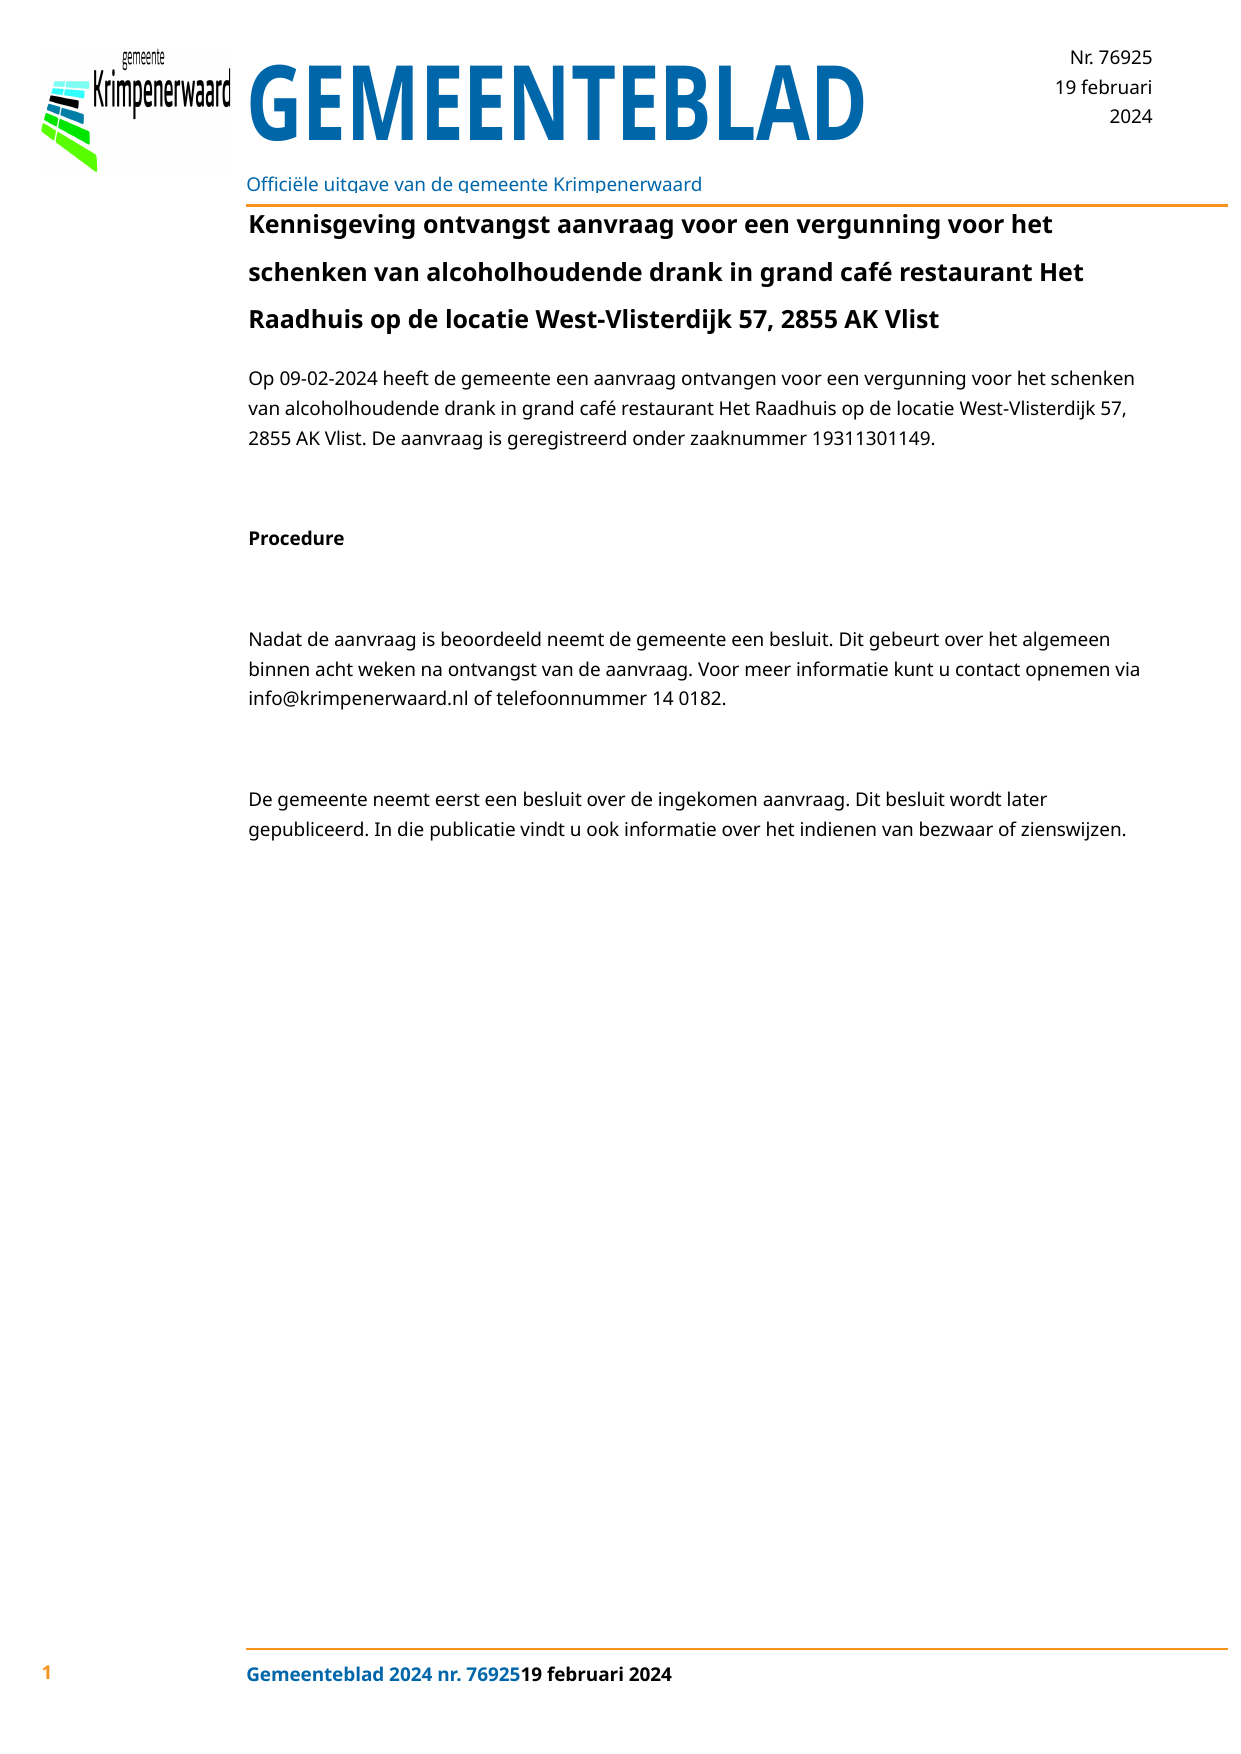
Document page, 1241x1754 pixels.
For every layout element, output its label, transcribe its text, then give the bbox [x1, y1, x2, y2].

text De gemeente neemt eerst een besluit over de ingekomen aanvraag. Dit besluit wordt later gepubliceerd. In die publicatie vindt u ook informatie over het indienen van bezwaar of zienswijzen. [248, 786, 1152, 842]
text Procedure [248, 526, 1152, 551]
text Op 09-02-2024 heeft de gemeente een aanvraag ontvangen voor een vergunning voor het schenken van alcoholhoudende drank in grand café restaurant Het Raadhuis op de locatie West-Vlisterdijk 57, 2855 AK Vlist. De aanvraag is geregistreerd onder zaaknummer 19311301149. [248, 366, 1152, 450]
text Kennisgeving ontvangst aanvraag voor een vergunning voor het schenken van alcoholhoudende drank in grand café restaurant Het Raadhuis op de locatie West-Vlisterdijk 57, 2855 AK Vlist [248, 207, 1152, 336]
text Nadat de aanvraag is beoordeeld neemt de gemeente een besluit. Dit gebeurt over het algemeen binnen acht weken na ontvangst van de aanvraag. Voor meer informatie kunt u contact opnemen via info@krimpenerwaard.nl of telefoonnummer 14 0182. [248, 626, 1152, 711]
picture [41, 47, 231, 172]
